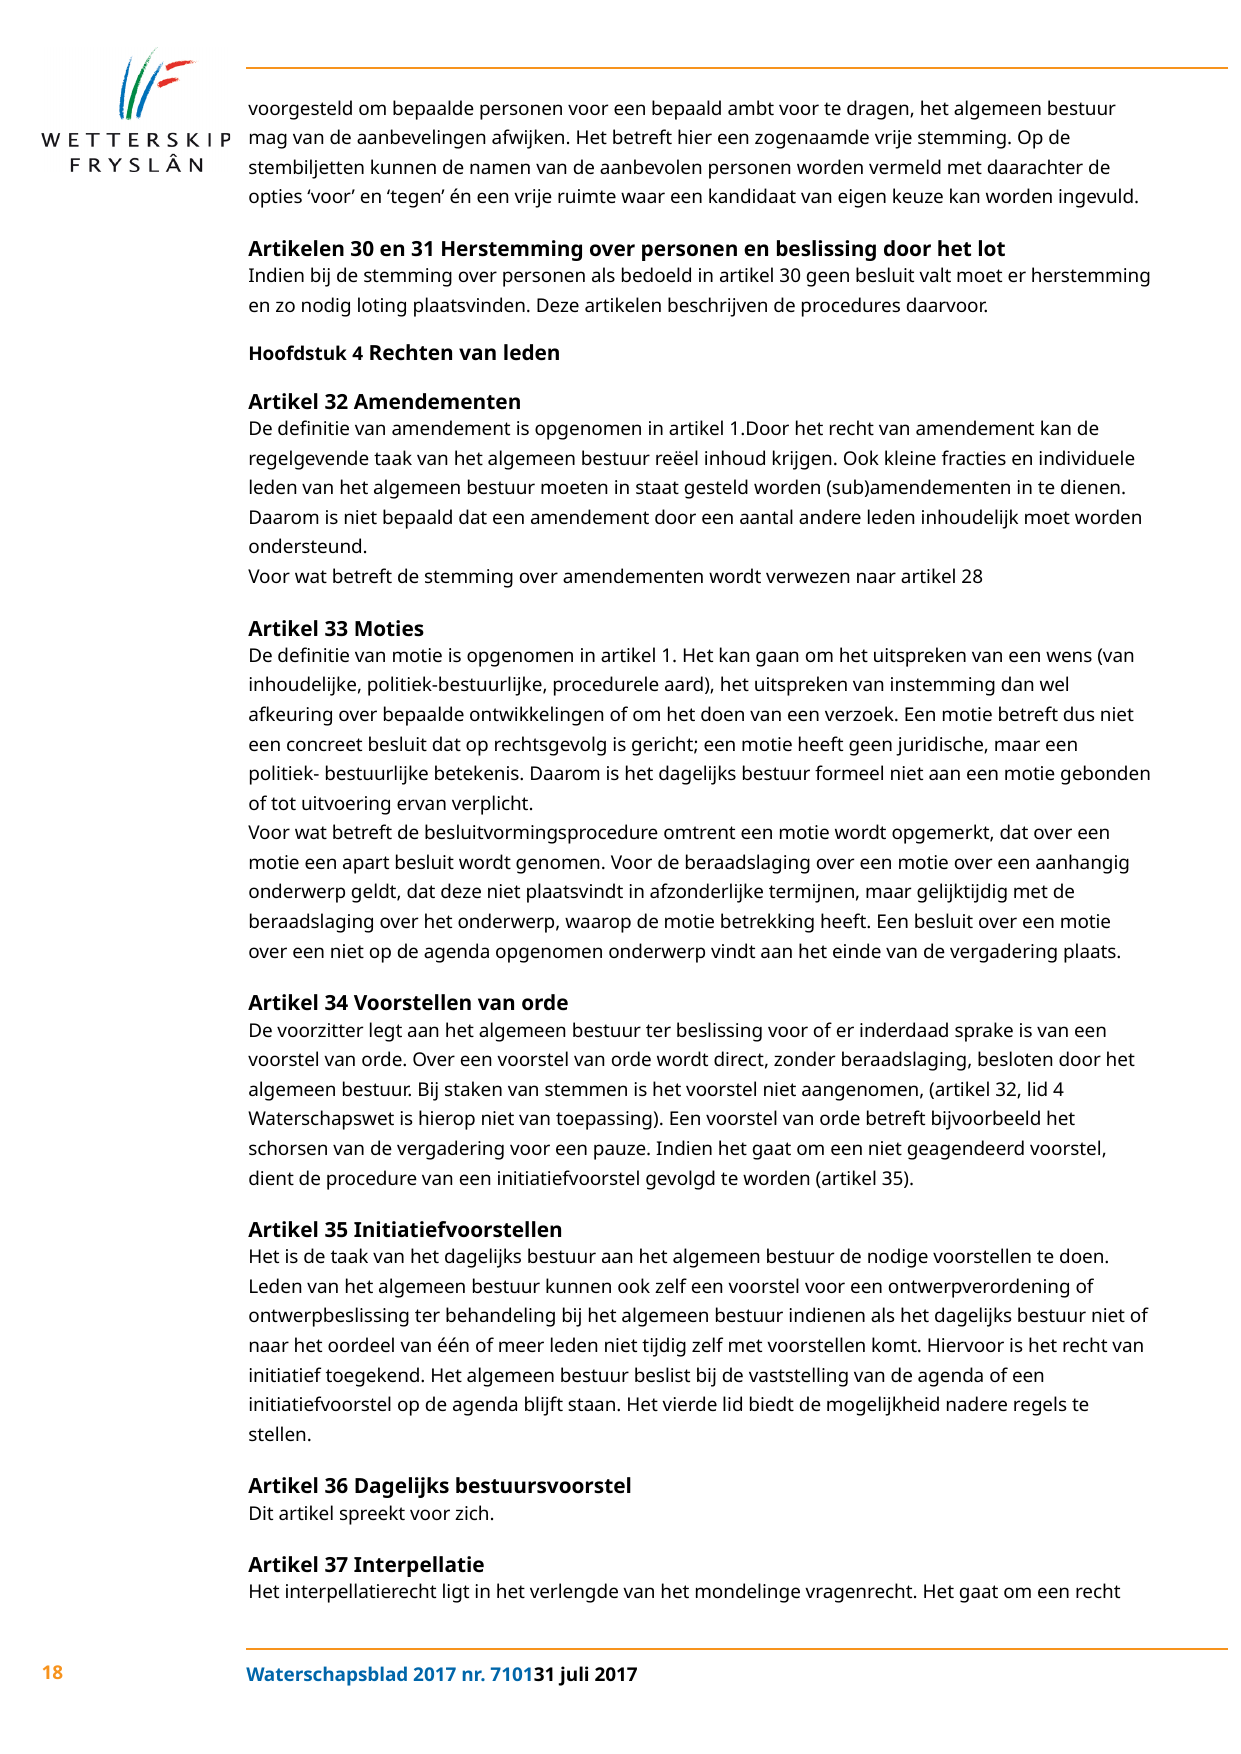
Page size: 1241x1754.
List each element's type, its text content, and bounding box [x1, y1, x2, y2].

text voorgesteld om bepaalde personen voor een bepaald ambt voor te dragen, het algemeen bestuur mag van de aanbevelingen afwijken. Het betreft hier een zogenaamde vrije stemming. Op de stembiljetten kunnen de namen van de aanbevolen personen worden vermeld met daarachter de opties ‘voor’ en ‘tegen’ én een vrije ruimte waar een kandidaat van eigen keuze kan worden ingevuld. [248, 95, 1152, 209]
text De definitie van amendement is opgenomen in artikel 1.Door het recht van amendement kan de regelgevende taak van het algemeen bestuur reëel inhoud krijgen. Ook kleine fracties en individuele leden van het algemeen bestuur moeten in staat gesteld worden (sub)amendementen in te dienen. Daarom is niet bepaald dat een amendement door een aantal andere leden inhoudelijk moet worden ondersteund. [248, 415, 1152, 559]
text Dit artikel spreekt voor zich. [248, 1500, 1152, 1526]
text Artikel 33 Moties [248, 614, 1152, 642]
text Artikelen 30 en 31 Herstemming over personen en beslissing door het lot [248, 234, 1152, 262]
text De voorzitter legt aan het algemeen bestuur ter beslissing voor of er inderdaad sprake is van een [248, 1017, 1152, 1042]
text Het interpellatierecht ligt in het verlengde van het mondelinge vragenrecht. Het gaat om een recht [248, 1579, 1152, 1604]
text Artikel 37 Interpellatie [248, 1550, 1152, 1579]
text Voor wat betreft de stemming over amendementen wordt verwezen naar artikel 28 [248, 563, 1152, 589]
text Het is de taak van het dagelijks bestuur aan het algemeen bestuur de nodige voorstellen te doen. Leden van het algemeen bestuur kunnen ook zelf een voorstel voor een ontwerpverordening of ontwerpbeslissing ter behandeling bij het algemeen bestuur indienen als het dagelijks bestuur niet of naar het oordeel van één of meer leden niet tijdig zelf met voorstellen komt. Hiervoor is het recht van initiatief toegekend. Het algemeen bestuur beslist bij de vaststelling van de agenda of een initiatiefvoorstel op de agenda blijft staan. Het vierde lid biedt de mogelijkheid nadere regels te stellen. [248, 1243, 1152, 1447]
text Hoofdstuk 4 Rechten van leden [248, 338, 1152, 366]
text voorstel van orde. Over een voorstel van orde wordt direct, zonder beraadslaging, besloten door het algemeen bestuur. Bij staken van stemmen is het voorstel niet aangenomen, (artikel 32, lid 4 Waterschapswet is hierop niet van toepassing). Een voorstel van orde betreft bijvoorbeeld het schorsen van de vergadering voor een pauze. Indien het gaat om een niet geagendeerd voorstel, dient de procedure van een initiatiefvoorstel gevolgd te worden (artikel 35). [248, 1046, 1152, 1190]
text Voor wat betreft de besluitvormingsprocedure omtrent een motie wordt opgemerkt, dat over een motie een apart besluit wordt genomen. Voor de beraadslaging over een motie over een aanhangig onderwerp geldt, dat deze niet plaatsvindt in afzonderlijke termijnen, maar gelijktijdig met de beraadslaging over het onderwerp, waarop de motie betrekking heeft. Een besluit over een motie over een niet op de agenda opgenomen onderwerp vindt aan het einde van de vergadering plaats. [248, 819, 1152, 964]
text Indien bij de stemming over personen als bedoeld in artikel 30 geen besluit valt moet er herstemming en zo nodig loting plaatsvinden. Deze artikelen beschrijven de procedures daarvoor. [248, 262, 1152, 318]
text Artikel 35 Initiatiefvoorstellen [248, 1215, 1152, 1243]
picture [41, 47, 231, 172]
text Artikel 32 Amendementen [248, 387, 1152, 415]
text Artikel 36 Dagelijks bestuursvoorstel [248, 1471, 1152, 1500]
text De definitie van motie is opgenomen in artikel 1. Het kan gaan om het uitspreken van een wens (van inhoudelijke, politiek-bestuurlijke, procedurele aard), het uitspreken van instemming dan wel afkeuring over bepaalde ontwikkelingen of om het doen van een verzoek. Een motie betreft dus niet een concreet besluit dat op rechtsgevolg is gericht; een motie heeft geen juridische, maar een politiek- bestuurlijke betekenis. Daarom is het dagelijks bestuur formeel niet aan een motie gebonden of tot uitvoering ervan verplicht. [248, 642, 1152, 816]
text Artikel 34 Voorstellen van orde [248, 988, 1152, 1017]
